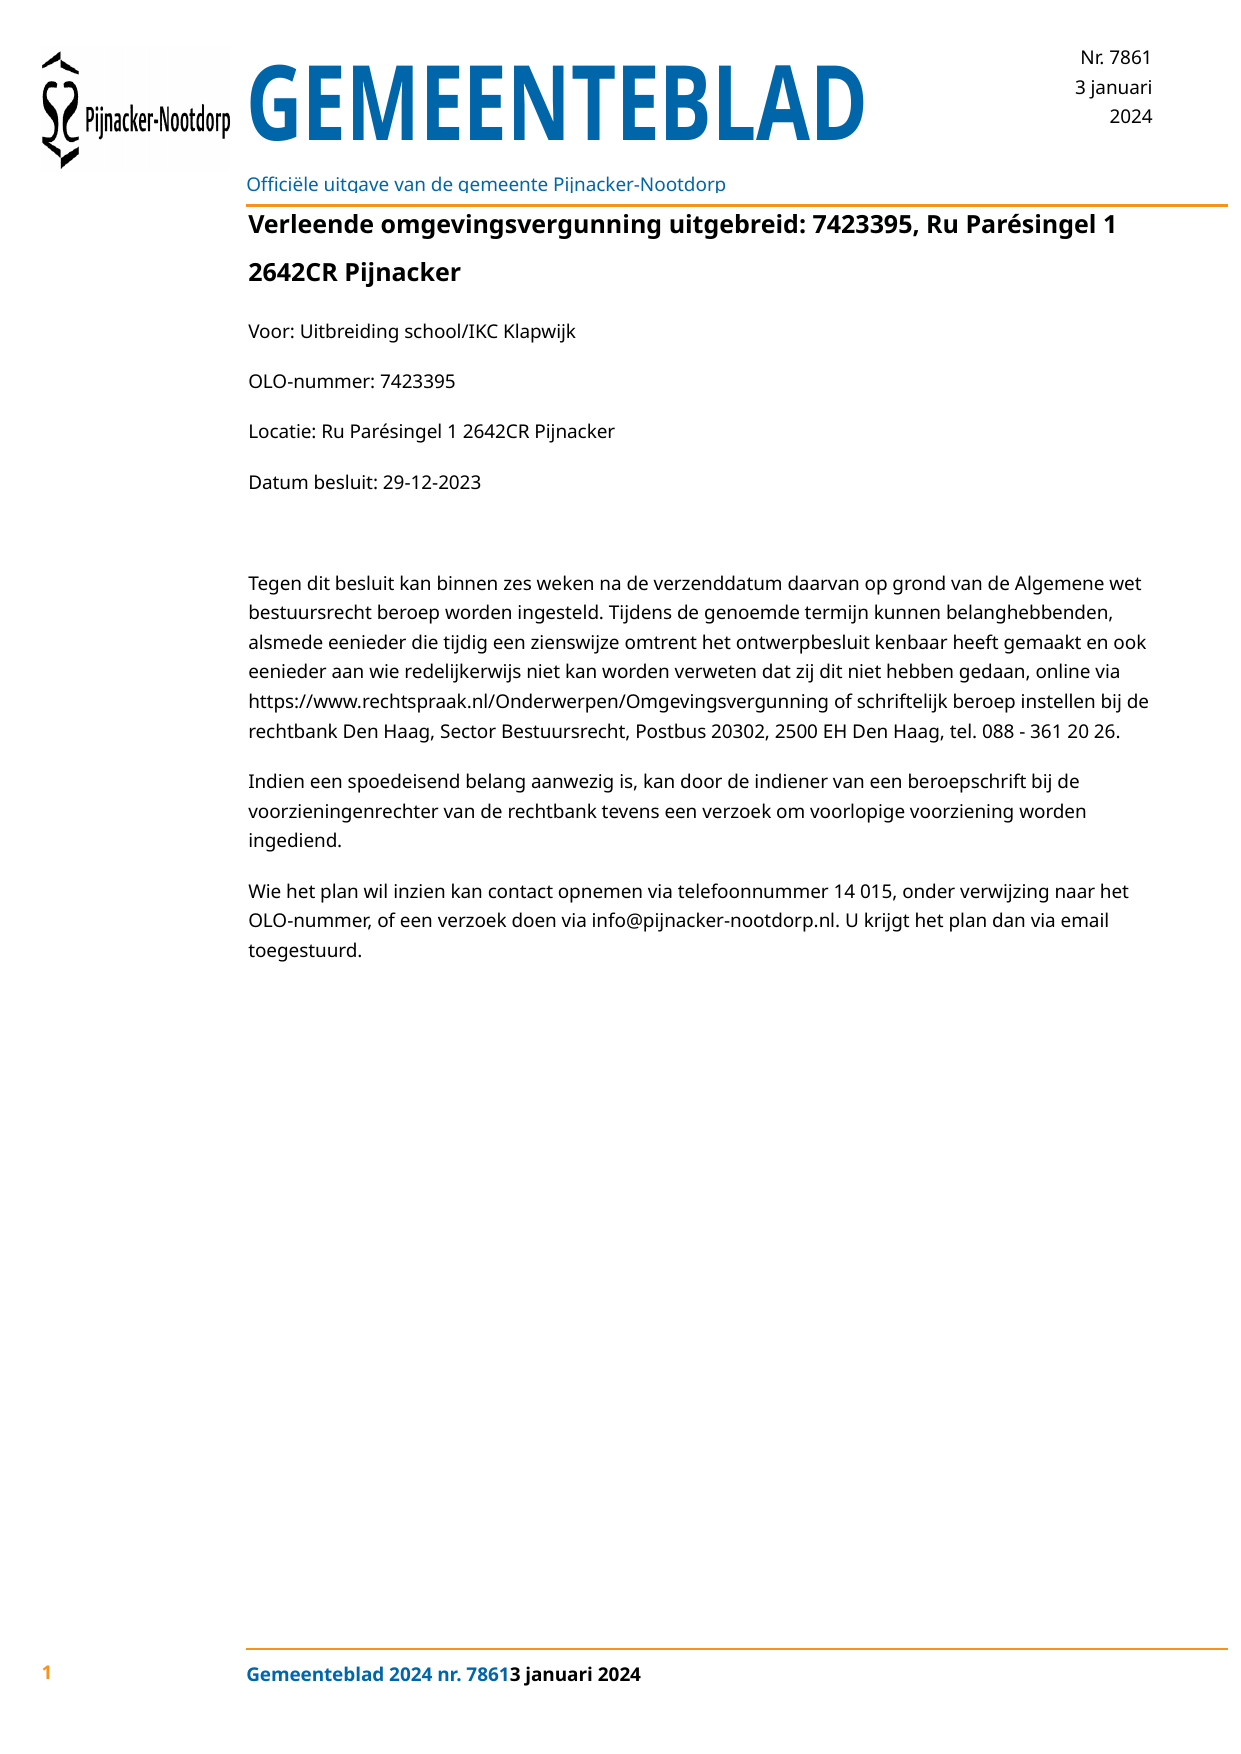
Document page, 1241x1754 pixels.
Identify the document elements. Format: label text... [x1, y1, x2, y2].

text Voor: Uitbreiding school/IKC Klapwijk [248, 318, 1152, 344]
text Locatie: Ru Parésingel 1 2642CR Pijnacker [248, 419, 1152, 444]
picture [41, 47, 231, 172]
text Indien een spoedeisend belang aanwezig is, kan door de indiener van een beroepschrift bij de voorzieningenrechter van de rechtbank tevens een verzoek om voorlopige voorziening worden ingediend. [248, 768, 1152, 853]
text OLO-nummer: 7423395 [248, 368, 1152, 394]
text Wie het plan wil inzien kan contact opnemen via telefoonnummer 14 015, onder verwijzing naar het OLO-nummer, of een verzoek doen via info@pijnacker-nootdorp.nl. U krijgt het plan dan via email toegestuurd. [248, 878, 1152, 963]
text Datum besluit: 29-12-2023 [248, 469, 1152, 495]
text Verleende omgevingsvergunning uitgebreid: 7423395, Ru Parésingel 1 2642CR Pijnacker [248, 207, 1152, 288]
text Tegen dit besluit kan binnen zes weken na de verzenddatum daarvan op grond van de Algemene wet bestuursrecht beroep worden ingesteld. Tijdens de genoemde termijn kunnen belanghebbenden, alsmede eenieder die tijdig een zienswijze omtrent het ontwerpbesluit kenbaar heeft gemaakt en ook eenieder aan wie redelijkerwijs niet kan worden verweten dat zij dit niet hebben gedaan, online via https://www.rechtspraak.nl/Onderwerpen/Omgevingsvergunning of schriftelijk beroep instellen bij de rechtbank Den Haag, Sector Bestuursrecht, Postbus 20302, 2500 EH Den Haag, tel. 088 - 361 20 26. [248, 570, 1152, 744]
